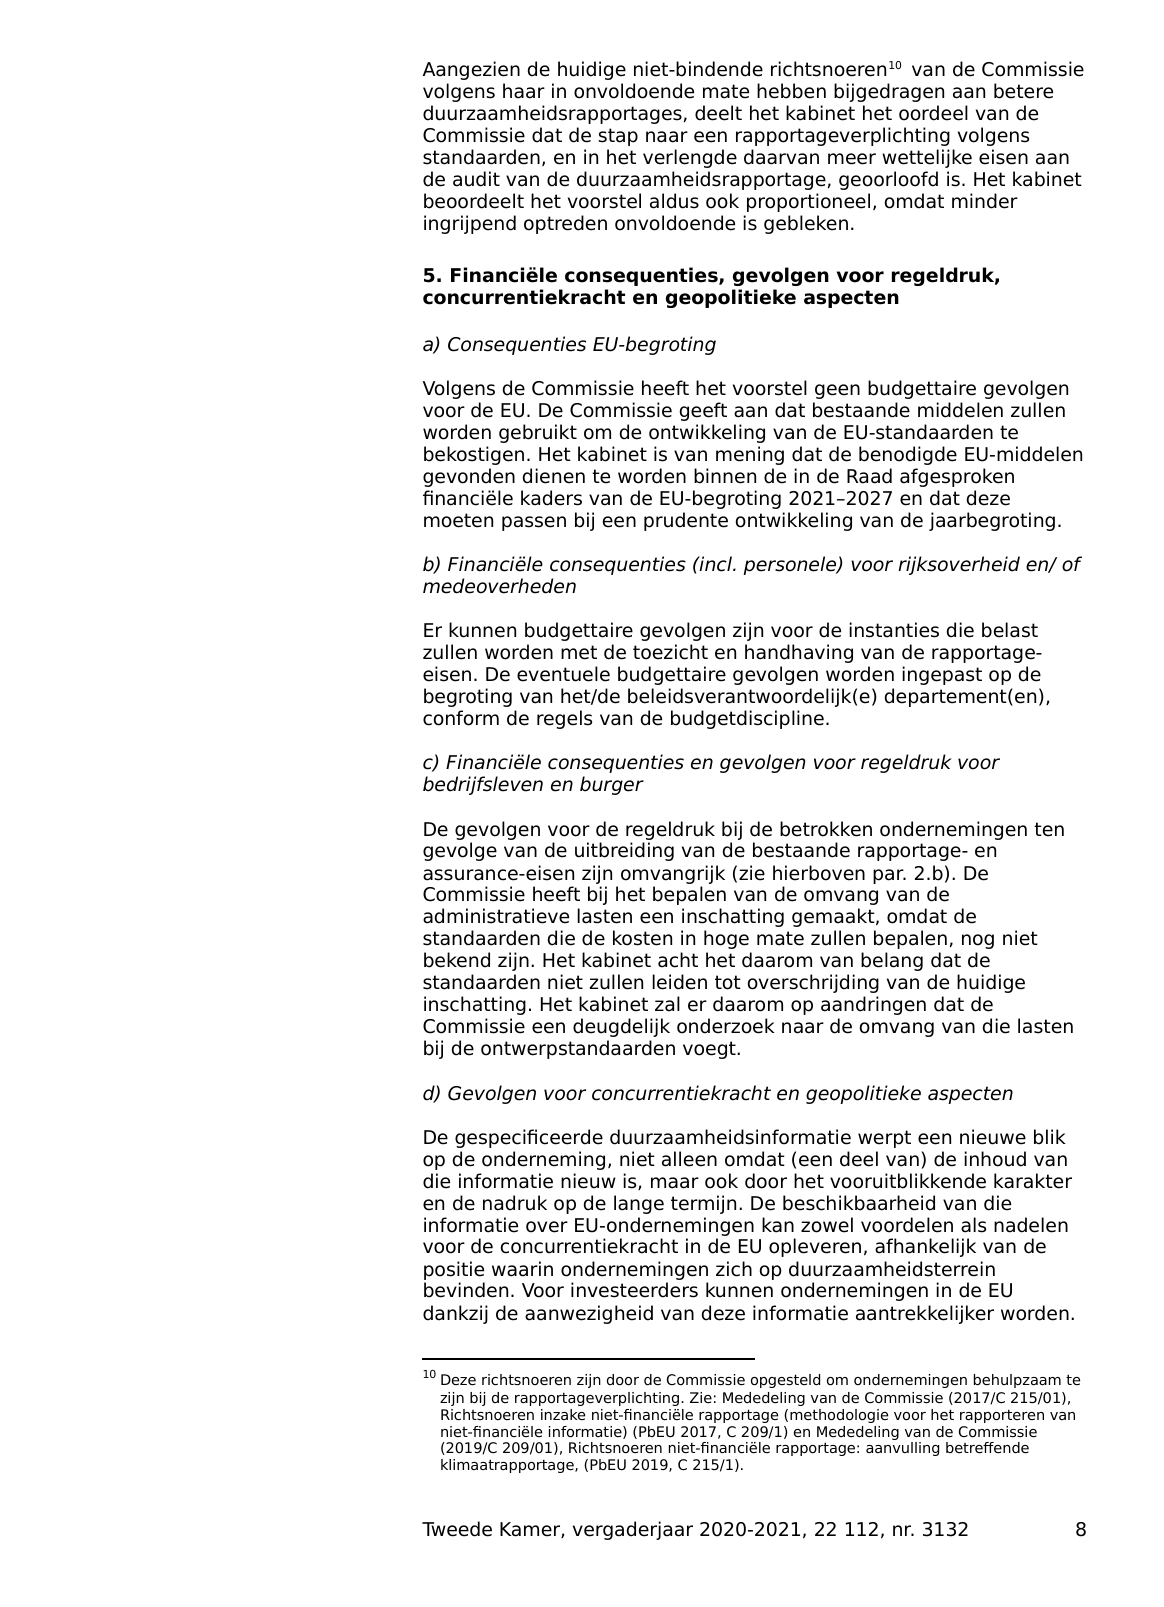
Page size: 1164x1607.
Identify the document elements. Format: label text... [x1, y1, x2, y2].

text Volgens de Commissie heeft het voorstel geen budgettaire gevolgen voor de EU. De Commissie geeft aan dat bestaande middelen zullen worden gebruikt om de ontwikkeling van de EU-standaarden te bekostigen. Het kabinet is van mening dat de benodigde EU-middelen gevonden dienen te worden binnen de in de Raad afgesproken financiële kaders van de EU-begroting 2021–2027 en dat deze moeten passen bij een prudente ontwikkeling van de jaarbegroting. [422, 378, 1087, 532]
subtitle 5. Financiële consequenties, gevolgen voor regeldruk, concurrentiekracht en geopolitieke aspecten [422, 265, 1087, 309]
text De gevolgen voor de regeldruk bij de betrokken ondernemingen ten gevolge van de uitbreiding van de bestaande rapportage- en assurance-eisen zijn omvangrijk (zie hierboven par. 2.b). De Commissie heeft bij het bepalen van de omvang van de administratieve lasten een inschatting gemaakt, omdat de standaarden die de kosten in hoge mate zullen bepalen, nog niet bekend zijn. Het kabinet acht het daarom van belang dat de standaarden niet zullen leiden tot overschrijding van de huidige inschatting. Het kabinet zal er daarom op aandringen dat de Commissie een deugdelijk onderzoek naar de omvang van die lasten bij de ontwerpstandaarden voegt. [422, 818, 1087, 1060]
text Deze richtsnoeren zijn door de Commissie opgesteld om ondernemingen behulpzaam te zijn bij de rapportageverplichting. Zie: Mededeling van de Commissie (2017/C 215/01), Richtsnoeren inzake niet-financiële rapportage (methodologie voor het rapporteren van niet-financiële informatie) (PbEU 2017, C 209/1) en Mededeling van de Commissie (2019/C 209/01), Richtsnoeren niet-financiële rapportage: aanvulling betreffende klimaatrapportage, (PbEU 2019, C 215/1). [422, 1368, 1087, 1474]
subtitle a) Consequenties EU-begroting [422, 334, 1087, 356]
text Aangezien de huidige niet-bindende richtsnoeren van de Commissie volgens haar in onvoldoende mate hebben bijgedragen aan betere duurzaamheidsrapportages, deelt het kabinet het oordeel van de Commissie dat de stap naar een rapportageverplichting volgens standaarden, en in het verlengde daarvan meer wettelijke eisen aan de audit van de duurzaamheidsrapportage, geoorloofd is. Het kabinet beoordeelt het voorstel aldus ook proportioneel, omdat minder ingrijpend optreden onvoldoende is gebleken. [422, 59, 1087, 235]
text De gespecificeerde duurzaamheidsinformatie werpt een nieuwe blik op de onderneming, niet alleen omdat (een deel van) de inhoud van die informatie nieuw is, maar ook door het vooruitblikkende karakter en de nadruk op de lange termijn. De beschikbaarheid van die informatie over EU-ondernemingen kan zowel voordelen als nadelen voor de concurrentiekracht in de EU opleveren, afhankelijk van de positie waarin ondernemingen zich op duurzaamheidsterrein bevinden. Voor investeerders kunnen ondernemingen in de EU dankzij de aanwezigheid van deze informatie aantrekkelijker worden. [422, 1127, 1087, 1324]
subtitle c) Financiële consequenties en gevolgen voor regeldruk voor bedrijfsleven en burger [422, 752, 1087, 796]
text Er kunnen budgettaire gevolgen zijn voor de instanties die belast zullen worden met de toezicht en handhaving van de rapportage-eisen. De eventuele budgettaire gevolgen worden ingepast op de begroting van het/de beleidsverantwoordelijk(e) departement(en), conform de regels van de budgetdiscipline. [422, 620, 1087, 730]
subtitle b) Financiële consequenties (incl. personele) voor rijksoverheid en/ of medeoverheden [422, 554, 1087, 598]
subtitle d) Gevolgen voor concurrentiekracht en geopolitieke aspecten [422, 1082, 1087, 1104]
